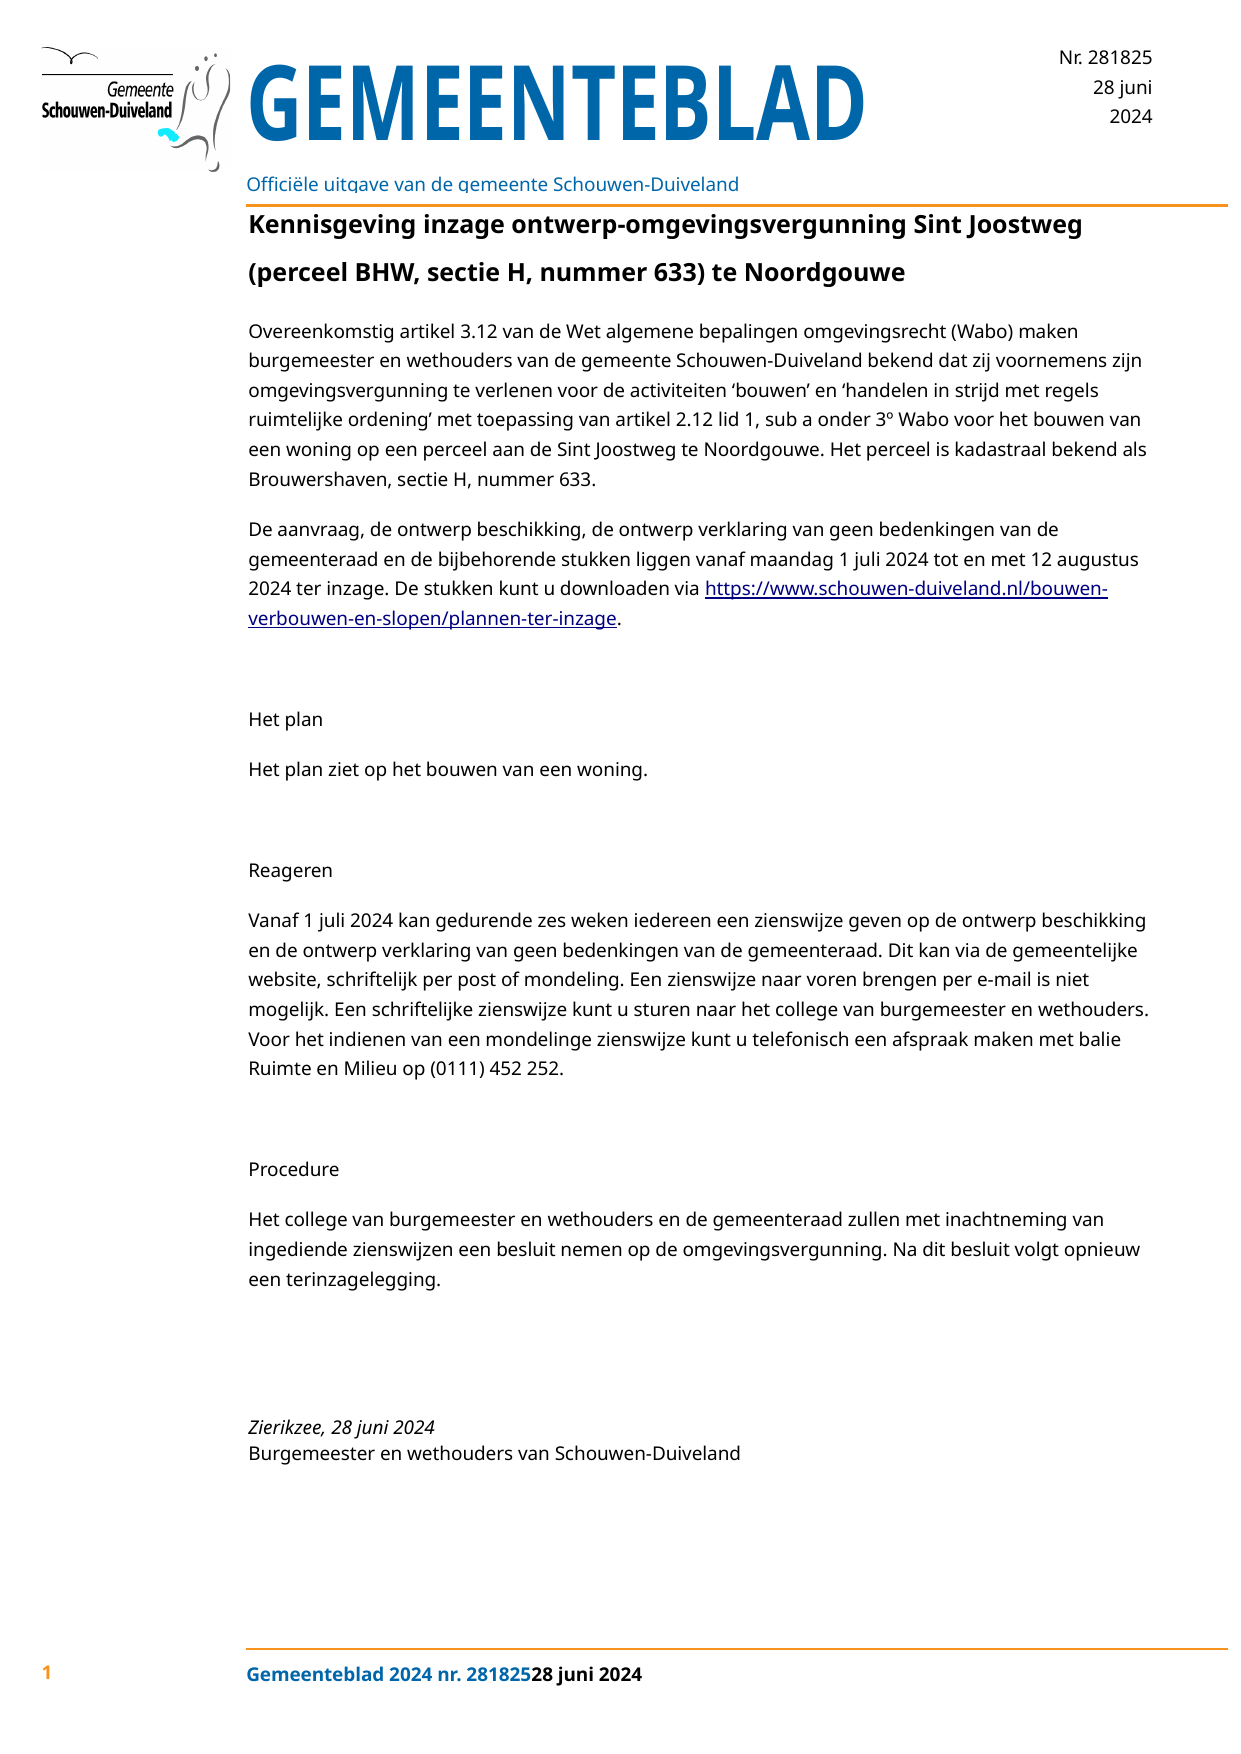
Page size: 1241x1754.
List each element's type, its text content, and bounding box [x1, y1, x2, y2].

text Burgemeester en wethouders van Schouwen-Duiveland [248, 1440, 1152, 1466]
text Kennisgeving inzage ontwerp-omgevingsvergunning Sint Joostweg (perceel BHW, sectie H, nummer 633) te Noordgouwe [248, 207, 1152, 288]
text Overeenkomstig artikel 3.12 van de Wet algemene bepalingen omgevingsrecht (Wabo) maken burgemeester en wethouders van de gemeente Schouwen-Duiveland bekend dat zij voornemens zijn omgevingsvergunning te verlenen voor de activiteiten ‘bouwen’ en ‘handelen in strijd met regels ruimtelijke ordening’ met toepassing van artikel 2.12 lid 1, sub a onder 3º Wabo voor het bouwen van een woning op een perceel aan de Sint Joostweg te Noordgouwe. Het perceel is kadastraal bekend als Brouwershaven, sectie H, nummer 633. [248, 318, 1152, 492]
text Zierikzee, 28 juni 2024 [248, 1414, 1152, 1440]
text Reageren [248, 857, 1152, 883]
text Procedure [248, 1156, 1152, 1182]
picture [41, 47, 231, 172]
text Het college van burgemeester en wethouders en de gemeenteraad zullen met inachtneming van ingediende zienswijzen een besluit nemen op de omgevingsvergunning. Na dit besluit volgt opnieuw een terinzagelegging. [248, 1207, 1152, 1292]
text Het plan [248, 706, 1152, 732]
text Het plan ziet op het bouwen van een woning. [248, 756, 1152, 782]
text Vanaf 1 juli 2024 kan gedurende zes weken iedereen een zienswijze geven op de ontwerp beschikking en de ontwerp verklaring van geen bedenkingen van de gemeenteraad. Dit kan via de gemeentelijke website, schriftelijk per post of mondeling. Een zienswijze naar voren brengen per e-mail is niet mogelijk. Een schriftelijke zienswijze kunt u sturen naar het college van burgemeester en wethouders. Voor het indienen van een mondelinge zienswijze kunt u telefonisch een afspraak maken met balie Ruimte en Milieu op (0111) 452 252. [248, 907, 1152, 1081]
text De aanvraag, de ontwerp beschikking, de ontwerp verklaring van geen bedenkingen van de gemeenteraad en de bijbehorende stukken liggen vanaf maandag 1 juli 2024 tot en met 12 augustus 2024 ter inzage. De stukken kunt u downloaden via https://www.schouwen-duiveland.nl/bouwen-verbouwen-en-slopen/plannen-ter-inzage. [248, 516, 1152, 631]
